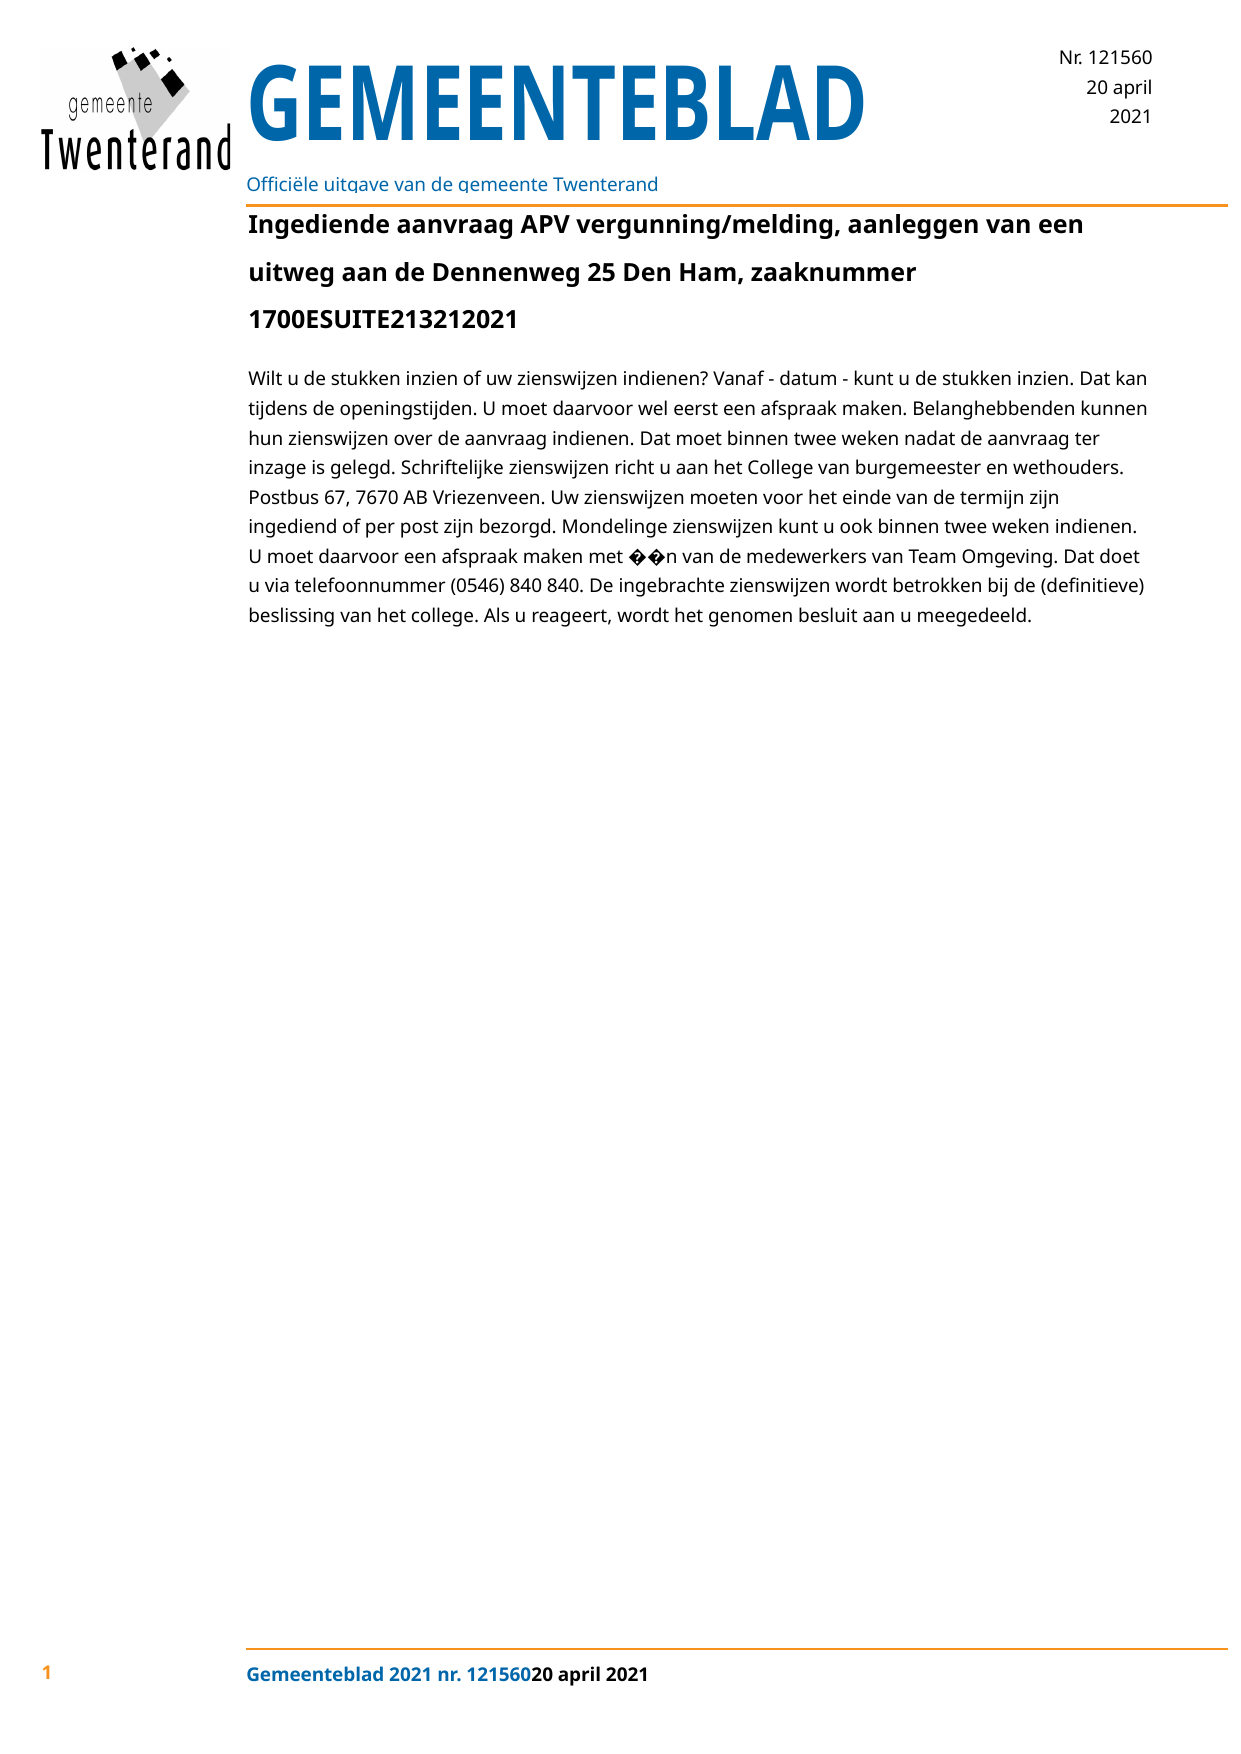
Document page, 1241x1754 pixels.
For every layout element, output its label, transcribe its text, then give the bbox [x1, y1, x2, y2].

picture [41, 47, 231, 172]
text Wilt u de stukken inzien of uw zienswijzen indienen? Vanaf - datum - kunt u de stukken inzien. Dat kan tijdens de openingstijden. U moet daarvoor wel eerst een afspraak maken. Belanghebbenden kunnen hun zienswijzen over de aanvraag indienen. Dat moet binnen twee weken nadat de aanvraag ter inzage is gelegd. Schriftelijke zienswijzen richt u aan het College van burgemeester en wethouders. Postbus 67, 7670 AB Vriezenveen. Uw zienswijzen moeten voor het einde van de termijn zijn ingediend of per post zijn bezorgd. Mondelinge zienswijzen kunt u ook binnen twee weken indienen. U moet daarvoor een afspraak maken met ��n van de medewerkers van Team Omgeving. Dat doet u via telefoonnummer (0546) 840 840. De ingebrachte zienswijzen wordt betrokken bij de (definitieve) beslissing van het college. Als u reageert, wordt het genomen besluit aan u meegedeeld. [248, 366, 1152, 628]
text Ingediende aanvraag APV vergunning/melding, aanleggen van een uitweg aan de Dennenweg 25 Den Ham, zaaknummer 1700ESUITE213212021 [248, 207, 1152, 336]
